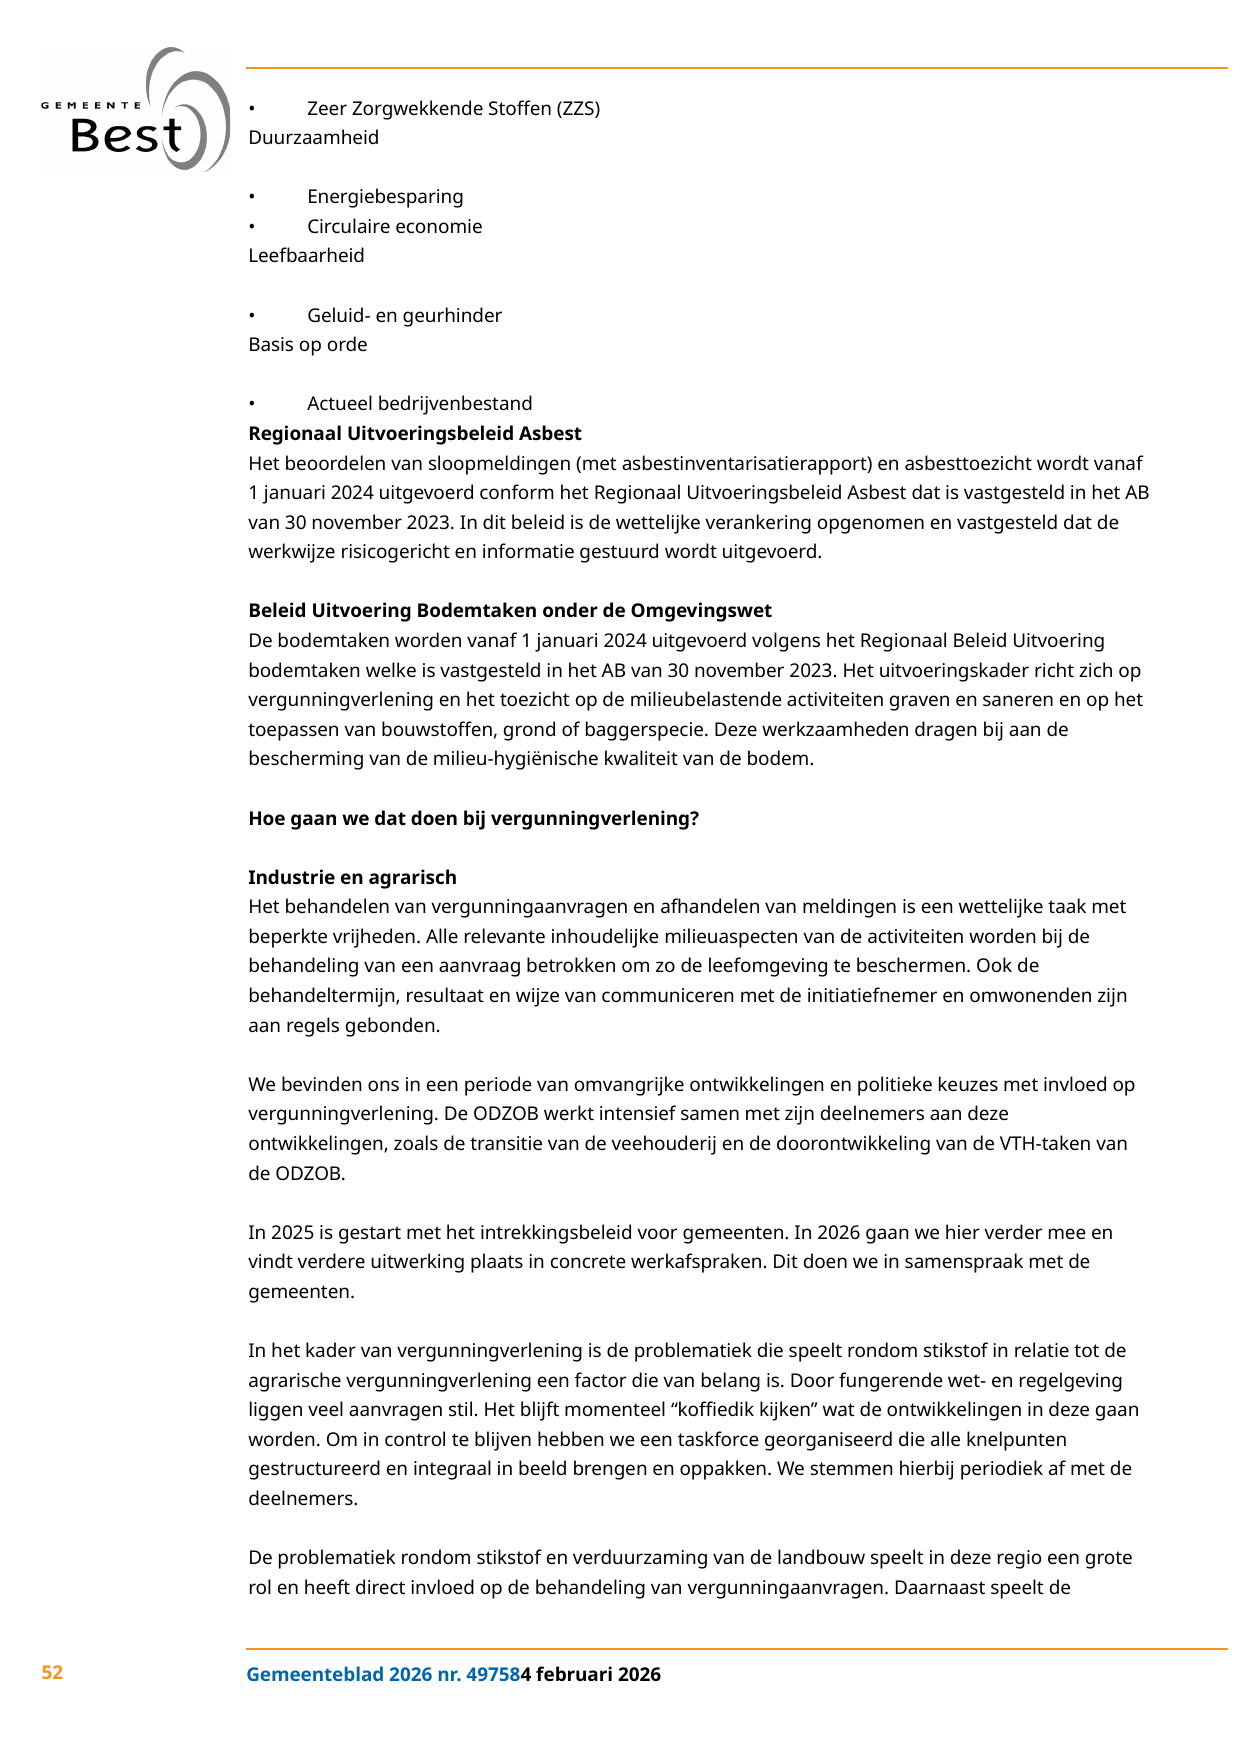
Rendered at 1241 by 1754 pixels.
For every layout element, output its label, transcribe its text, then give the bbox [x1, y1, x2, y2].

text Het beoordelen van sloopmeldingen (met asbestinventarisatierapport) en asbesttoezicht wordt vanaf 1 januari 2024 uitgevoerd conform het Regionaal Uitvoeringsbeleid Asbest dat is vastgesteld in het AB van 30 november 2023. In dit beleid is de wettelijke verankering opgenomen en vastgesteld dat de werkwijze risicogericht en informatie gestuurd wordt uitgevoerd. [248, 450, 1152, 564]
text Hoe gaan we dat doen bij vergunningverlening? [248, 805, 1152, 831]
text Leefbaarheid [248, 243, 1152, 268]
list Actueel bedrijvenbestand [248, 391, 1152, 416]
text Beleid Uitvoering Bodemtaken onder de Omgevingswet [248, 598, 1152, 623]
picture [41, 47, 231, 172]
text De problematiek rondom stikstof en verduurzaming van de landbouw speelt in deze regio een grote rol en heeft direct invloed op de behandeling van vergunningaanvragen. Daarnaast speelt de [248, 1544, 1152, 1600]
text Basis op orde [248, 331, 1152, 357]
text Regionaal Uitvoeringsbeleid Asbest [248, 420, 1152, 446]
list Zeer Zorgwekkende Stoffen (ZZS) [248, 95, 1152, 121]
list Geluid- en geurhinder [248, 302, 1152, 328]
text In het kader van vergunningverlening is de problematiek die speelt rondom stikstof in relatie tot de agrarische vergunningverlening een factor die van belang is. Door fungerende wet- en regelgeving liggen veel aanvragen stil. Het blijft momenteel “koffiedik kijken” wat de ontwikkelingen in deze gaan worden. Om in control te blijven hebben we een taskforce georganiseerd die alle knelpunten gestructureerd en integraal in beeld brengen en oppakken. We stemmen hierbij periodiek af met de deelnemers. [248, 1337, 1152, 1511]
text Industrie en agrarisch [248, 864, 1152, 890]
list Energiebesparing [248, 183, 1152, 209]
text Duurzaamheid [248, 124, 1152, 150]
text In 2025 is gestart met het intrekkingsbeleid voor gemeenten. In 2026 gaan we hier verder mee en vindt verdere uitwerking plaats in concrete werkafspraken. Dit doen we in samenspraak met de gemeenten. [248, 1219, 1152, 1304]
text De bodemtaken worden vanaf 1 januari 2024 uitgevoerd volgens het Regionaal Beleid Uitvoering bodemtaken welke is vastgesteld in het AB van 30 november 2023. Het uitvoeringskader richt zich op vergunningverlening en het toezicht op de milieubelastende activiteiten graven en saneren en op het toepassen van bouwstoffen, grond of baggerspecie. Deze werkzaamheden dragen bij aan de bescherming van de milieu-hygiënische kwaliteit van de bodem. [248, 627, 1152, 771]
text We bevinden ons in een periode van omvangrijke ontwikkelingen en politieke keuzes met invloed op vergunningverlening. De ODZOB werkt intensief samen met zijn deelnemers aan deze ontwikkelingen, zoals de transitie van de veehouderij en de doorontwikkeling van de VTH-taken van de ODZOB. [248, 1071, 1152, 1186]
list Circulaire economie [248, 213, 1152, 239]
text Het behandelen van vergunningaanvragen en afhandelen van meldingen is een wettelijke taak met beperkte vrijheden. Alle relevante inhoudelijke milieuaspecten van de activiteiten worden bij de behandeling van een aanvraag betrokken om zo de leefomgeving te beschermen. Ook de behandeltermijn, resultaat en wijze van communiceren met de initiatiefnemer en omwonenden zijn aan regels gebonden. [248, 893, 1152, 1038]
